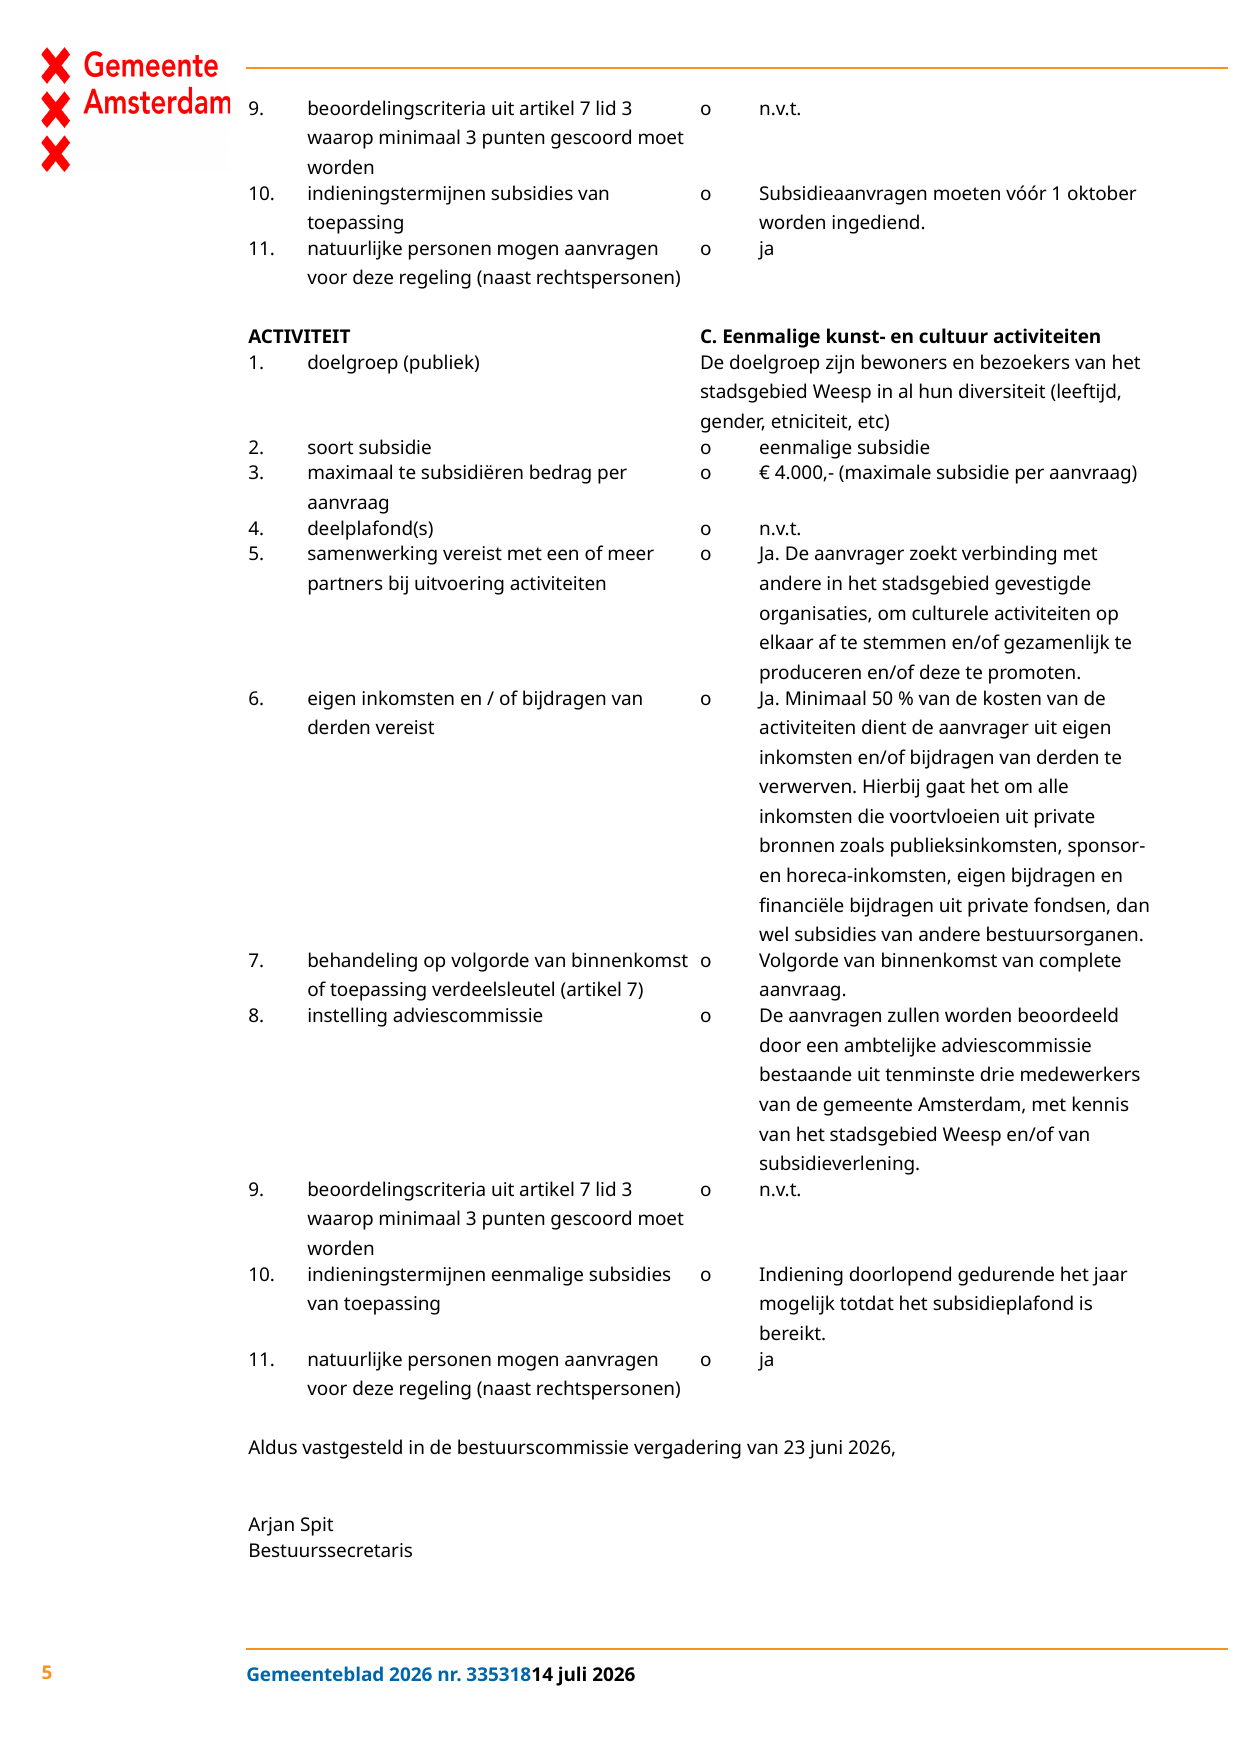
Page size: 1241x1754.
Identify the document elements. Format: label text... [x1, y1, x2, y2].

table_cell De aanvragen zullen worden beoordeeld door een ambtelijke adviescommissie bestaande uit tenminste drie medewerkers van de gemeente Amsterdam, met kennis van het stadsgebied Weesp en/of van subsidieverlening. [700, 1003, 1152, 1176]
table_cell deelplafond(s) [248, 515, 700, 541]
table_cell indieningstermijnen subsidies van toepassing [248, 180, 700, 235]
table_cell Volgorde van binnenkomst van complete aanvraag. [700, 947, 1152, 1002]
table_cell Ja. Minimaal 50 % van de kosten van de activiteiten dient de aanvrager uit eigen inkomsten en/of bijdragen van derden te verwerven. Hierbij gaat het om alle inkomsten die voortvloeien uit private bronnen zoals publieksinkomsten, sponsor- en horeca-inkomsten, eigen bijdragen en financiële bijdragen uit private fondsen, dan wel subsidies van andere bestuursorganen. [700, 685, 1152, 947]
text Bestuurssecretaris [248, 1537, 1152, 1563]
table_cell maximaal te subsidiëren bedrag per aanvraag [248, 460, 700, 515]
table_cell eenmalige subsidie [700, 434, 1152, 459]
table_cell indieningstermijnen eenmalige subsidies van toepassing [248, 1261, 700, 1346]
table_cell n.v.t. [700, 1176, 1152, 1261]
table_cell instelling adviescommissie [248, 1003, 700, 1176]
table_cell doelgroep (publiek) [248, 349, 700, 434]
table_cell behandeling op volgorde van binnenkomst of toepassing verdeelsleutel (artikel 7) [248, 947, 700, 1002]
table_cell soort subsidie [248, 434, 700, 459]
table_cell ja [700, 235, 1152, 290]
picture [41, 47, 231, 172]
table_cell n.v.t. [700, 515, 1152, 541]
table_header C. Eenmalige kunst- en cultuur activiteiten [700, 323, 1152, 349]
table_cell beoordelingscriteria uit artikel 7 lid 3 waarop minimaal 3 punten gescoord moet worden [248, 1176, 700, 1261]
table_cell natuurlijke personen mogen aanvragen voor deze regeling (naast rechtspersonen) [248, 1346, 700, 1401]
table_cell Indiening doorlopend gedurende het jaar mogelijk totdat het subsidieplafond is bereikt. [700, 1261, 1152, 1346]
table_cell samenwerking vereist met een of meer partners bij uitvoering activiteiten [248, 541, 700, 685]
table_cell beoordelingscriteria uit artikel 7 lid 3 waarop minimaal 3 punten gescoord moet worden [248, 95, 700, 180]
text Aldus vastgesteld in de bestuurscommissie vergadering van 23 juni 2026, [248, 1434, 1152, 1460]
text Arjan Spit [248, 1511, 1152, 1537]
table_cell € 4.000,- (maximale subsidie per aanvraag) [700, 460, 1152, 515]
table_cell De doelgroep zijn bewoners en bezoekers van het stadsgebied Weesp in al hun diversiteit (leeftijd, gender, etniciteit, etc) [700, 349, 1152, 434]
table_cell eigen inkomsten en / of bijdragen van derden vereist [248, 685, 700, 947]
table_cell n.v.t. [700, 95, 1152, 180]
table_header ACTIVITEIT [248, 323, 700, 349]
table_cell Subsidieaanvragen moeten vóór 1 oktober worden ingediend. [700, 180, 1152, 235]
table_cell ja [700, 1346, 1152, 1401]
table_cell natuurlijke personen mogen aanvragen voor deze regeling (naast rechtspersonen) [248, 235, 700, 290]
table_cell Ja. De aanvrager zoekt verbinding met andere in het stadsgebied gevestigde organisaties, om culturele activiteiten op elkaar af te stemmen en/of gezamenlijk te produceren en/of deze te promoten. [700, 541, 1152, 685]
